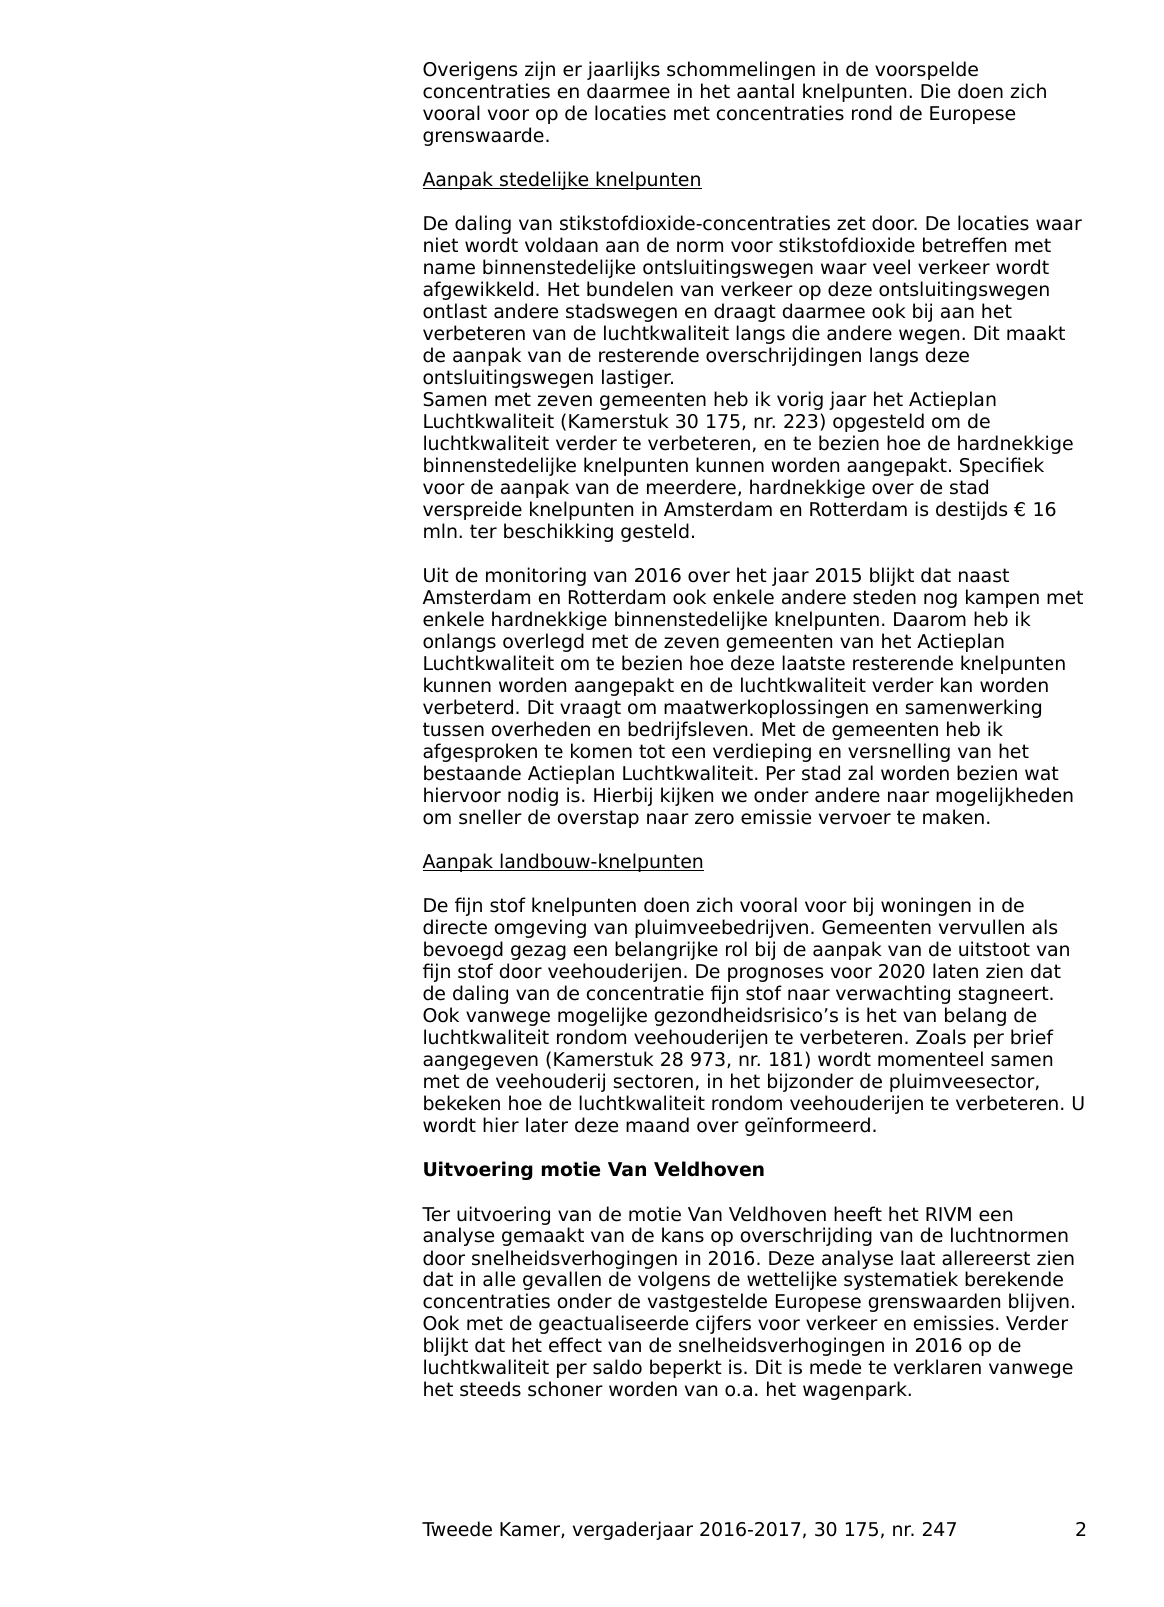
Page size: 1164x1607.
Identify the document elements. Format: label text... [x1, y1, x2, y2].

text Ter uitvoering van de motie Van Veldhoven heeft het RIVM een analyse gemaakt van de kans op overschrijding van de luchtnormen door snelheidsverhogingen in 2016. Deze analyse laat allereerst zien dat in alle gevallen de volgens de wettelijke systematiek berekende concentraties onder de vastgestelde Europese grenswaarden blijven. Ook met de geactualiseerde cijfers voor verkeer en emissies. Verder blijkt dat het effect van de snelheidsverhogingen in 2016 op de luchtkwaliteit per saldo beperkt is. Dit is mede te verklaren vanwege het steeds schoner worden van o.a. het wagenpark. [422, 1203, 1087, 1401]
text Uit de monitoring van 2016 over het jaar 2015 blijkt dat naast Amsterdam en Rotterdam ook enkele andere steden nog kampen met enkele hardnekkige binnenstedelijke knelpunten. Daarom heb ik onlangs overlegd met de zeven gemeenten van het Actieplan Luchtkwaliteit om te bezien hoe deze laatste resterende knelpunten kunnen worden aangepakt en de luchtkwaliteit verder kan worden verbeterd. Dit vraagt om maatwerkoplossingen en samenwerking tussen overheden en bedrijfsleven. Met de gemeenten heb ik afgesproken te komen tot een verdieping en versnelling van het bestaande Actieplan Luchtkwaliteit. Per stad zal worden bezien wat hiervoor nodig is. Hierbij kijken we onder andere naar mogelijkheden om sneller de overstap naar zero emissie vervoer te maken. [422, 565, 1087, 829]
text Overigens zijn er jaarlijks schommelingen in de voorspelde concentraties en daarmee in het aantal knelpunten. Die doen zich vooral voor op de locaties met concentraties rond de Europese grenswaarde. [422, 59, 1087, 147]
subtitle Uitvoering motie Van Veldhoven [422, 1159, 1087, 1181]
subtitle Aanpak stedelijke knelpunten [422, 169, 1087, 191]
text Samen met zeven gemeenten heb ik vorig jaar het Actieplan Luchtkwaliteit (Kamerstuk 30 175, nr. 223) opgesteld om de luchtkwaliteit verder te verbeteren, en te bezien hoe de hardnekkige binnenstedelijke knelpunten kunnen worden aangepakt. Specifiek voor de aanpak van de meerdere, hardnekkige over de stad verspreide knelpunten in Amsterdam en Rotterdam is destijds € 16 mln. ter beschikking gesteld. [422, 389, 1087, 543]
subtitle Aanpak landbouw-knelpunten [422, 851, 1087, 873]
text De fijn stof knelpunten doen zich vooral voor bij woningen in de directe omgeving van pluimveebedrijven. Gemeenten vervullen als bevoegd gezag een belangrijke rol bij de aanpak van de uitstoot van fijn stof door veehouderijen. De prognoses voor 2020 laten zien dat de daling van de concentratie fijn stof naar verwachting stagneert. Ook vanwege mogelijke gezondheidsrisico’s is het van belang de luchtkwaliteit rondom veehouderijen te verbeteren. Zoals per brief aangegeven (Kamerstuk 28 973, nr. 181) wordt momenteel samen met de veehouderij sectoren, in het bijzonder de pluimveesector, bekeken hoe de luchtkwaliteit rondom veehouderijen te verbeteren. U wordt hier later deze maand over geïnformeerd. [422, 895, 1087, 1137]
text De daling van stikstofdioxide-concentraties zet door. De locaties waar niet wordt voldaan aan de norm voor stikstofdioxide betreffen met name binnenstedelijke ontsluitingswegen waar veel verkeer wordt afgewikkeld. Het bundelen van verkeer op deze ontsluitingswegen ontlast andere stadswegen en draagt daarmee ook bij aan het verbeteren van de luchtkwaliteit langs die andere wegen. Dit maakt de aanpak van de resterende overschrijdingen langs deze ontsluitingswegen lastiger. [422, 213, 1087, 389]
